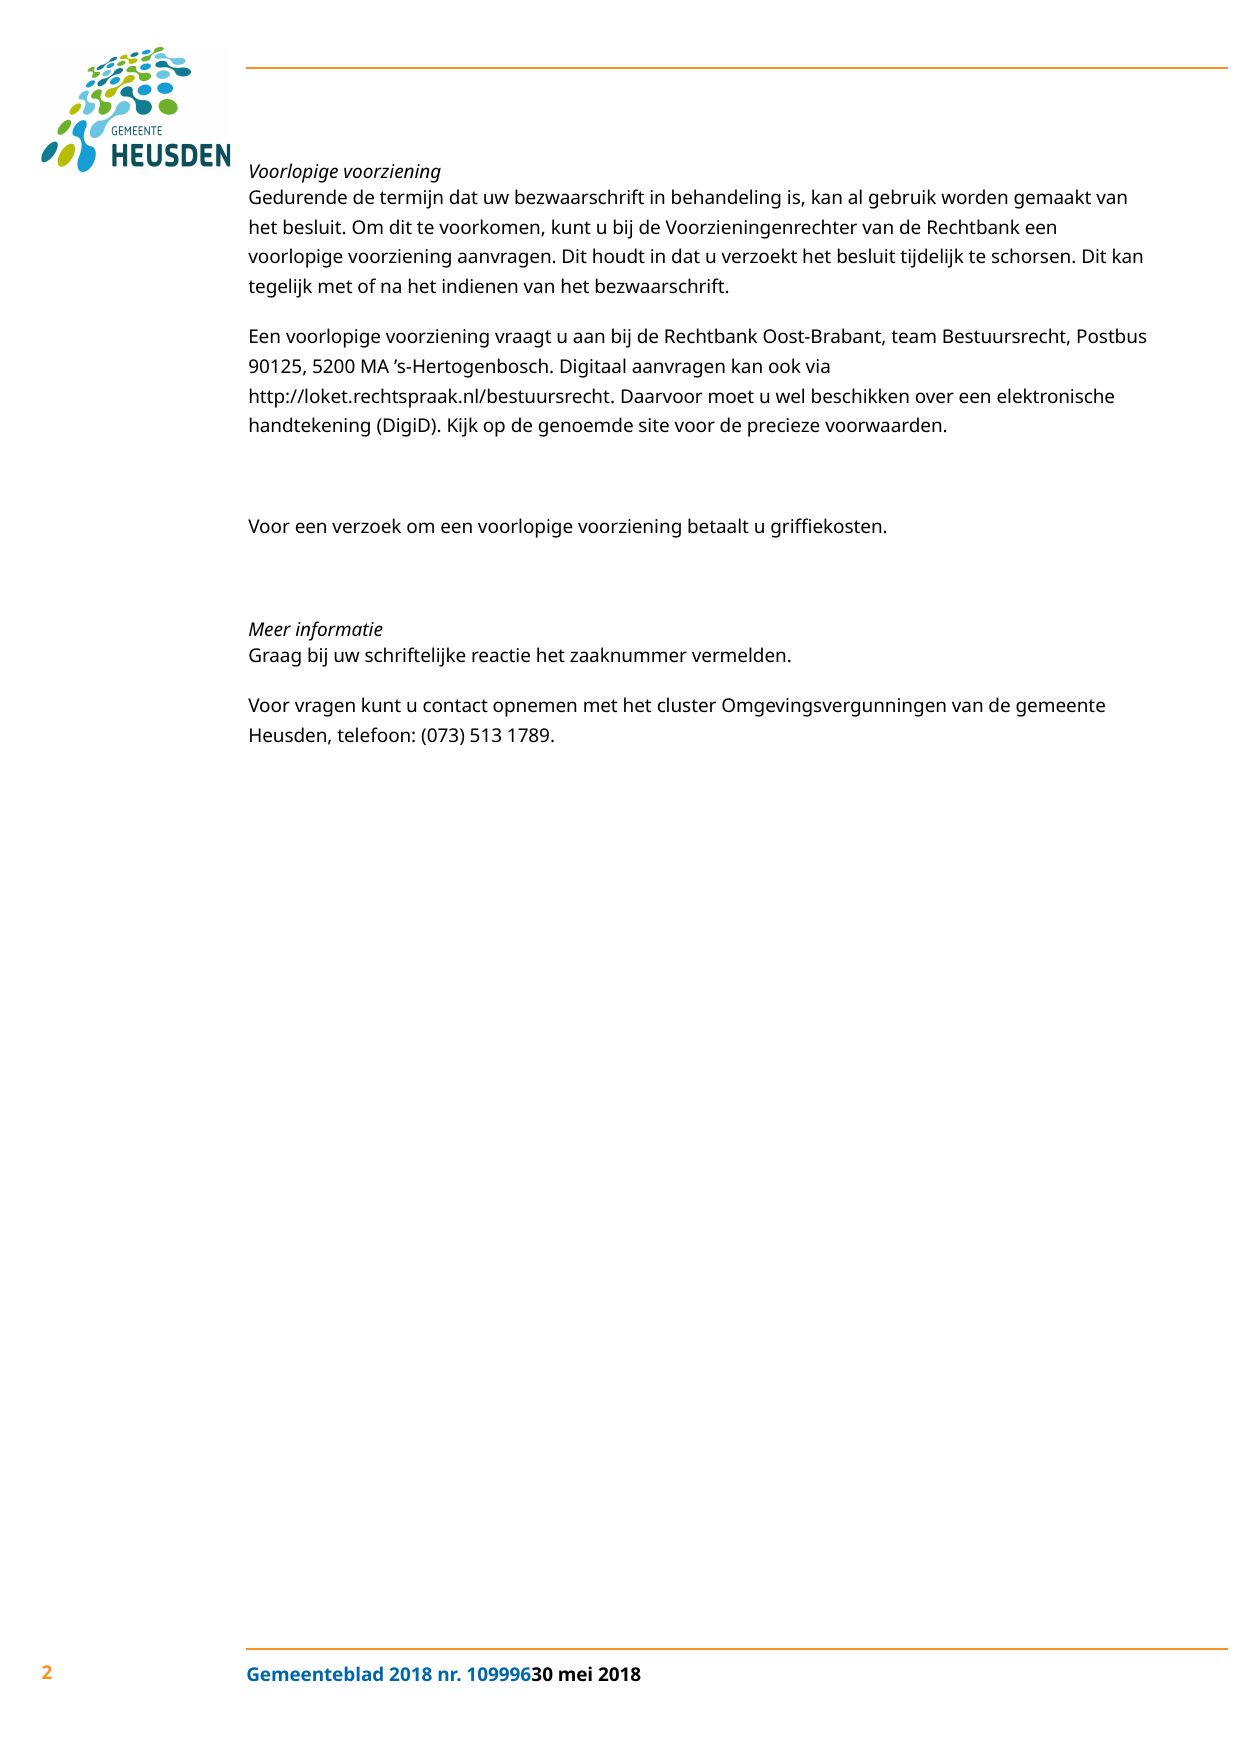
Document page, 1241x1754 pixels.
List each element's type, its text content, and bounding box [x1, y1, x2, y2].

text Gedurende de termijn dat uw bezwaarschrift in behandeling is, kan al gebruik worden gemaakt van het besluit. Om dit te voorkomen, kunt u bij de Voorzieningenrechter van de Rechtbank een voorlopige voorziening aanvragen. Dit houdt in dat u verzoekt het besluit tijdelijk te schorsen. Dit kan tegelijk met of na het indienen van het bezwaarschrift. [248, 184, 1152, 299]
text Voor een verzoek om een voorlopige voorziening betaalt u griffiekosten. [248, 513, 1152, 539]
text Graag bij uw schriftelijke reactie het zaaknummer vermelden. [248, 642, 1152, 668]
text Meer informatie [248, 616, 1152, 642]
picture [41, 47, 231, 172]
text Voorlopige voorziening [248, 159, 1152, 184]
text Een voorlopige voorziening vraagt u aan bij de Rechtbank Oost-Brabant, team Bestuursrecht, Postbus 90125, 5200 MA ’s-Hertogenbosch. Digitaal aanvragen kan ook via http://loket.rechtspraak.nl/bestuursrecht. Daarvoor moet u wel beschikken over een elektronische handtekening (DigiD). Kijk op de genoemde site voor de precieze voorwaarden. [248, 324, 1152, 438]
text Voor vragen kunt u contact opnemen met het cluster Omgevingsvergunningen van de gemeente Heusden, telefoon: (073) 513 1789. [248, 693, 1152, 748]
